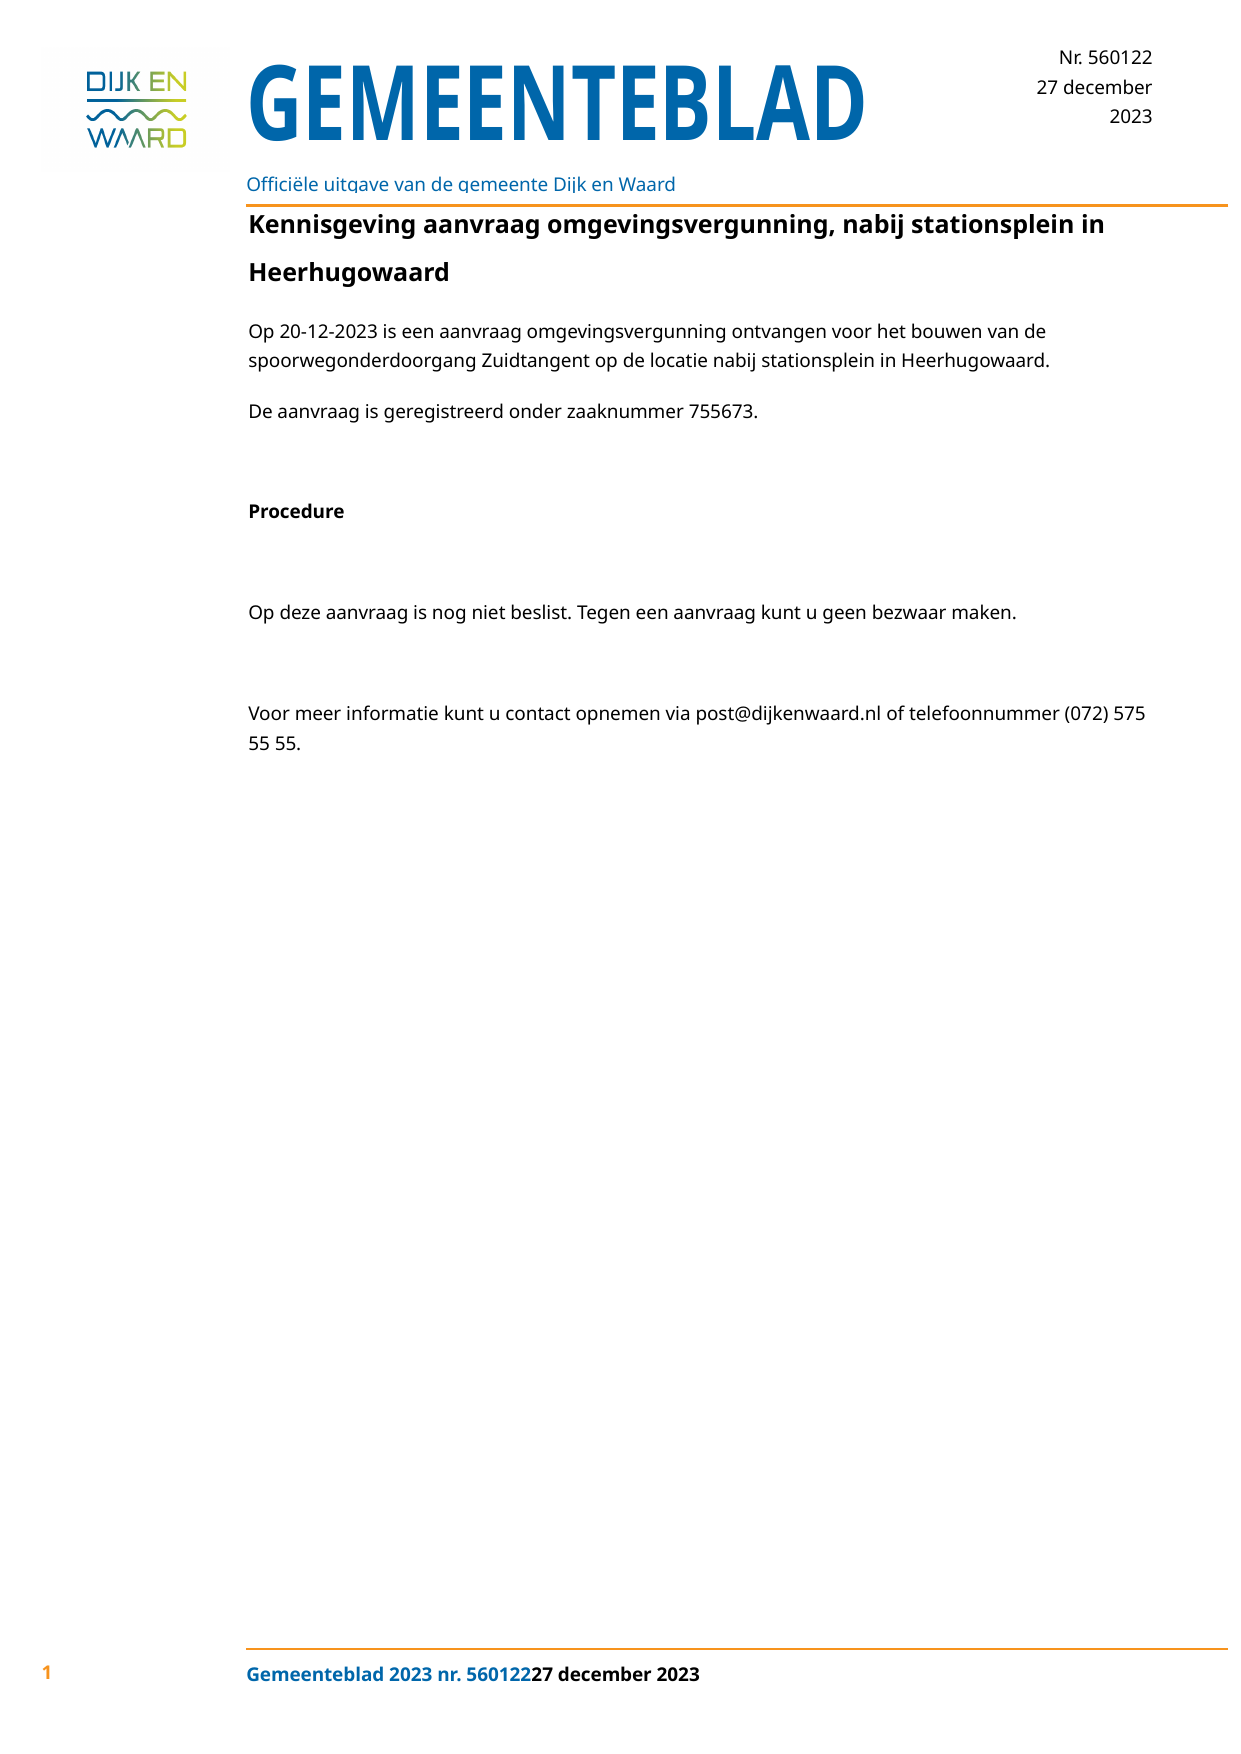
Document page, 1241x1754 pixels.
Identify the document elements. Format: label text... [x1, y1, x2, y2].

text Op 20-12-2023 is een aanvraag omgevingsvergunning ontvangen voor het bouwen van de spoorwegonderdoorgang Zuidtangent op de locatie nabij stationsplein in Heerhugowaard. [248, 318, 1152, 373]
text Kennisgeving aanvraag omgevingsvergunning, nabij stationsplein in Heerhugowaard [248, 207, 1152, 288]
text Op deze aanvraag is nog niet beslist. Tegen een aanvraag kunt u geen bezwaar maken. [248, 599, 1152, 625]
picture [41, 47, 231, 172]
text Procedure [248, 499, 1152, 524]
text Voor meer informatie kunt u contact opnemen via post@dijkenwaard.nl of telefoonnummer (072) 575 55 55. [248, 700, 1152, 756]
text De aanvraag is geregistreerd onder zaaknummer 755673. [248, 398, 1152, 424]
